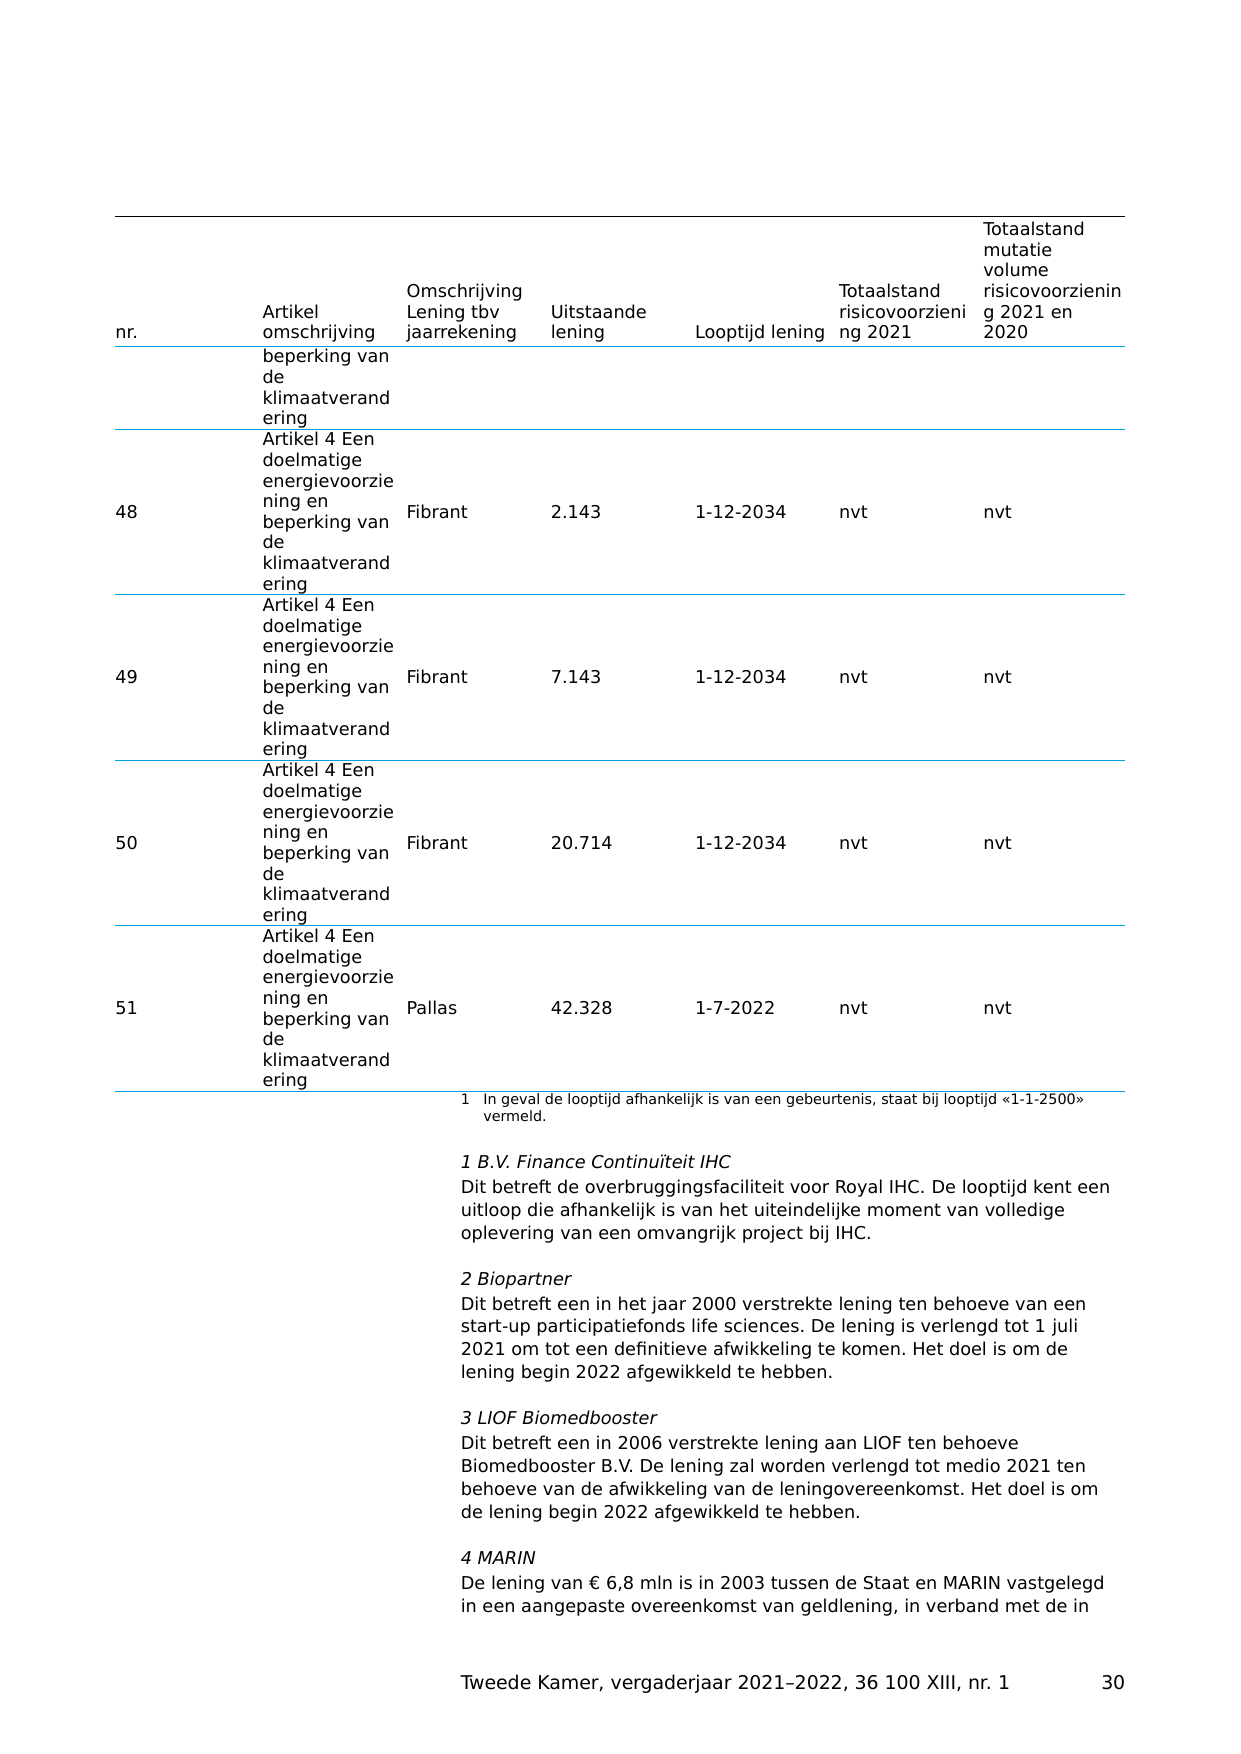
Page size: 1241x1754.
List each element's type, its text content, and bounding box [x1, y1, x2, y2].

table_cell Fibrant [404, 430, 548, 594]
table_cell Omschrijving Lening tbv jaarrekening [404, 217, 548, 346]
table_cell Totaalstand risicovoorziening 2021 [836, 217, 980, 346]
table_cell nvt [980, 595, 1125, 760]
table_cell Pallas [404, 926, 548, 1091]
table_cell beperking van de klimaatverandering [259, 347, 403, 429]
table_cell 1-7-2022 [692, 926, 836, 1091]
table_cell 42.328 [548, 926, 692, 1091]
text De lening van € 6,8 mln is in 2003 tussen de Staat en MARIN vastgelegd in een aangepaste overeenkomst van geldlening, in verband met de in [461, 1571, 1125, 1617]
text Dit betreft de overbruggingsfaciliteit voor Royal IHC. De looptijd kent een uitloop die afhankelijk is van het uiteindelijke moment van volledige oplevering van een omvangrijk project bij IHC. [461, 1175, 1125, 1244]
table_cell 1-12-2034 [692, 595, 836, 760]
table_cell Uitstaande lening [548, 217, 692, 346]
table_cell Looptijd lening [692, 217, 836, 346]
table_cell [404, 347, 548, 429]
table_cell nvt [980, 926, 1125, 1091]
table_cell 1-12-2034 [692, 761, 836, 925]
table_cell nvt [836, 926, 980, 1091]
text Dit betreft een in 2006 verstrekte lening aan LIOF ten behoeve Biomedbooster B.V. De lening zal worden verlengd tot medio 2021 ten behoeve van de afwikkeling van de leningovereenkomst. Het doel is om de lening begin 2022 afgewikkeld te hebben. [461, 1431, 1125, 1523]
table_cell Artikel 4 Een doelmatige energievoorziening en beperking van de klimaatverandering [259, 926, 403, 1091]
table_cell 49 [115, 595, 259, 760]
table_cell [980, 347, 1125, 429]
table_cell 20.714 [548, 761, 692, 925]
table_cell Artikel 4 Een doelmatige energievoorziening en beperking van de klimaatverandering [259, 430, 403, 594]
text 2 Biopartner [461, 1267, 1125, 1289]
table_cell 7.143 [548, 595, 692, 760]
table_cell nr. [115, 217, 259, 346]
text 4 MARIN [461, 1546, 1125, 1569]
table_cell Artikel 4 Een doelmatige energievoorziening en beperking van de klimaatverandering [259, 761, 403, 925]
table_header Tabel 4 Overzicht verstrekte leningen (bedragen x € 1.000) [115, 191, 1125, 216]
table_cell 1-12-2034 [692, 430, 836, 594]
table_cell Fibrant [404, 595, 548, 760]
table_cell Artikel 4 Een doelmatige energievoorziening en beperking van de klimaatverandering [259, 595, 403, 760]
table_cell nvt [836, 430, 980, 594]
text 3 LIOF Biomedbooster [461, 1406, 1125, 1429]
table_cell nvt [836, 761, 980, 925]
text Dit betreft een in het jaar 2000 verstrekte lening ten behoeve van een start-up participatiefonds life sciences. De lening is verlengd tot 1 juli 2021 om tot een definitieve afwikkeling te komen. Het doel is om de lening begin 2022 afgewikkeld te hebben. [461, 1292, 1125, 1383]
table_cell 50 [115, 761, 259, 925]
table_cell [548, 347, 692, 429]
table_cell Fibrant [404, 761, 548, 925]
table_cell Artikel omschrijving [259, 217, 403, 346]
table_cell [836, 347, 980, 429]
table_cell [692, 347, 836, 429]
table_cell 48 [115, 430, 259, 594]
text 1 B.V. Finance Continuïteit IHC [461, 1150, 1125, 1173]
table_cell [115, 347, 259, 429]
table_cell nvt [836, 595, 980, 760]
table_cell 51 [115, 926, 259, 1091]
table_cell 2.143 [548, 430, 692, 594]
table_cell Totaalstand mutatie volume risicovoorziening 2021 en 2020 [980, 217, 1125, 346]
list In geval de looptijd afhankelijk is van een gebeurtenis, staat bij looptijd «1-1-2500» vermeld. [461, 1092, 1125, 1125]
table_cell nvt [980, 761, 1125, 925]
table_cell nvt [980, 430, 1125, 594]
